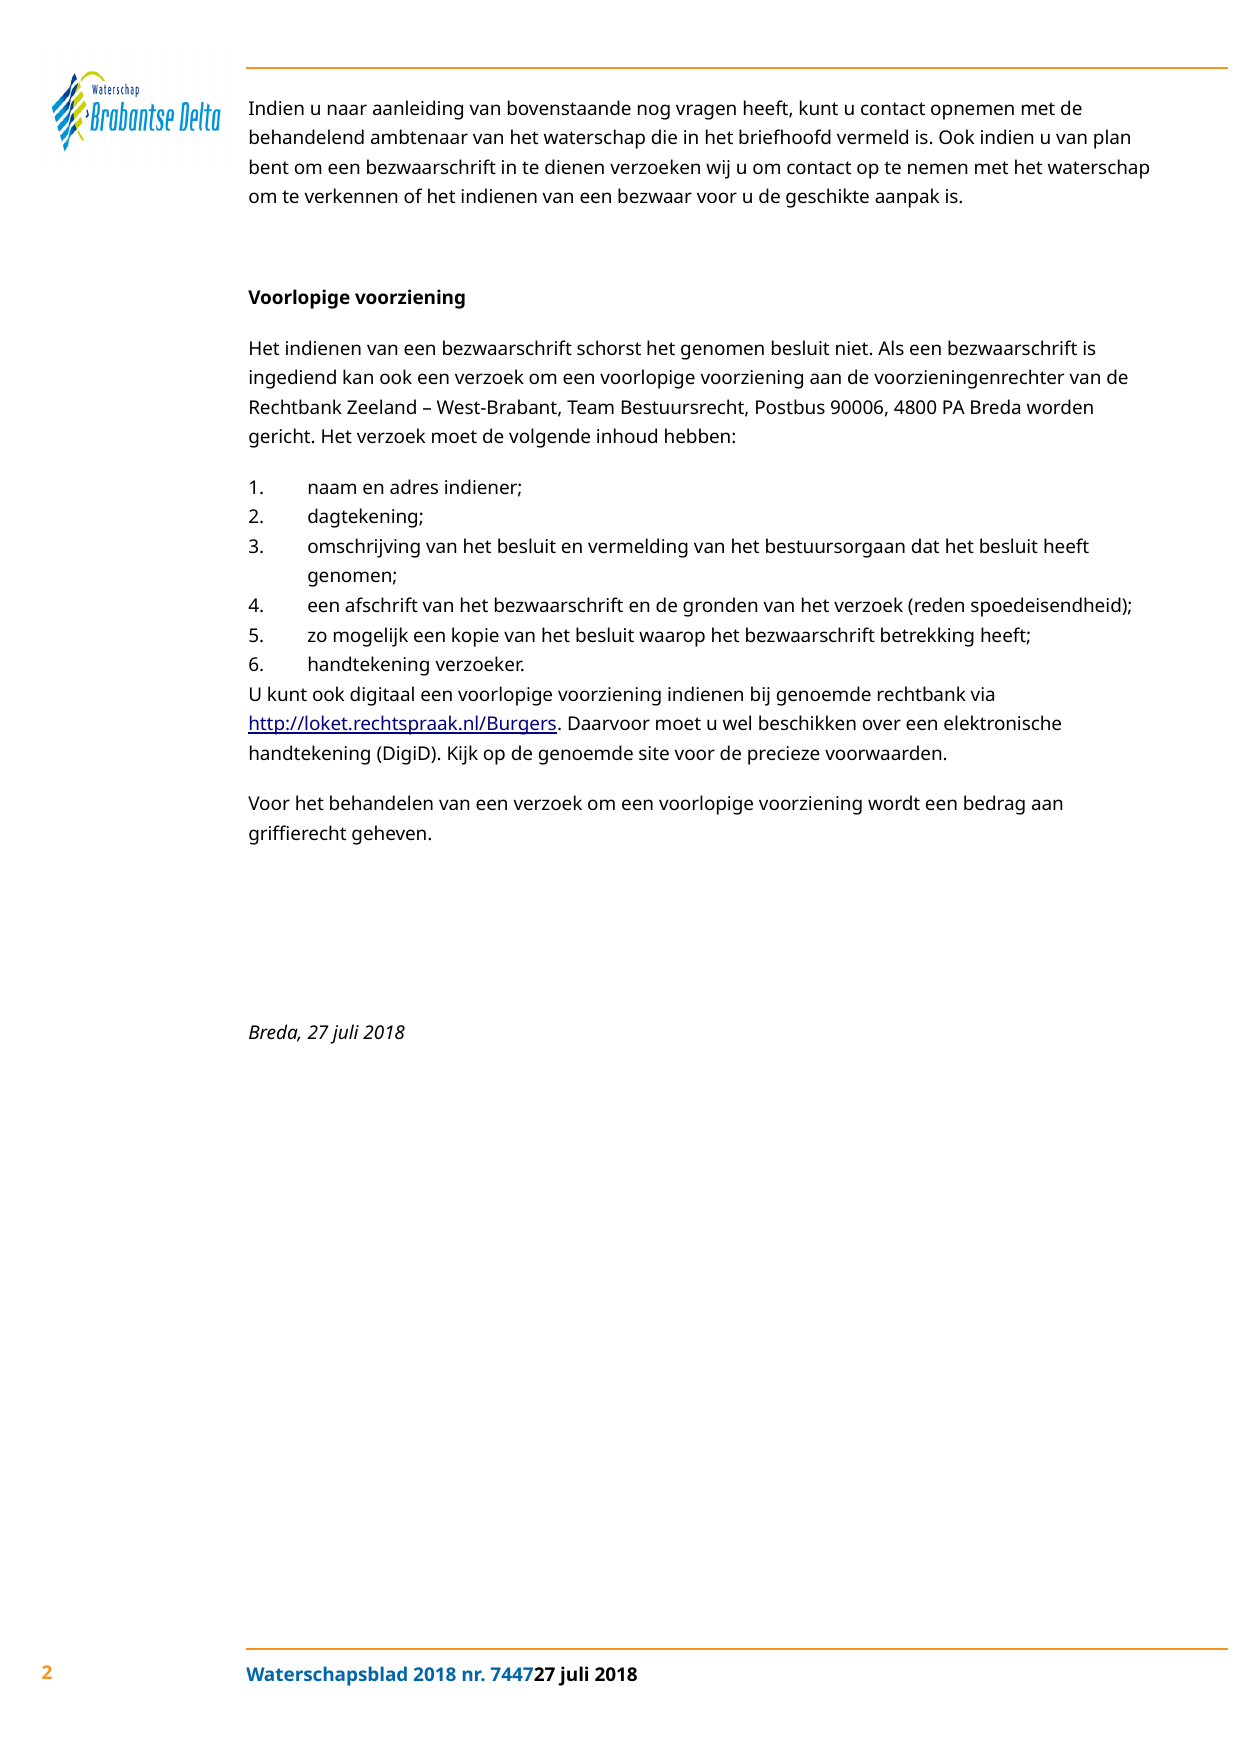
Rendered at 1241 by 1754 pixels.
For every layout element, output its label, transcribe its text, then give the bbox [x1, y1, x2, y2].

list omschrijving van het besluit en vermelding van het bestuursorgaan dat het besluit heeft genomen; [248, 533, 1152, 588]
text Breda, 27 juli 2018 [248, 1019, 1152, 1045]
list dagtekening; [248, 503, 1152, 529]
text U kunt ook digitaal een voorlopige voorziening indienen bij genoemde rechtbank via http://loket.rechtspraak.nl/Burgers. Daarvoor moet u wel beschikken over een elektronische handtekening (DigiD). Kijk op de genoemde site voor de precieze voorwaarden. [248, 681, 1152, 766]
text Voor het behandelen van een verzoek om een voorlopige voorziening wordt een bedrag aan griffierecht geheven. [248, 791, 1152, 846]
picture [41, 47, 231, 172]
list een afschrift van het bezwaarschrift en de gronden van het verzoek (reden spoedeisendheid); [248, 592, 1152, 618]
list zo mogelijk een kopie van het besluit waarop het bezwaarschrift betrekking heeft; [248, 622, 1152, 648]
text Het indienen van een bezwaarschrift schorst het genomen besluit niet. Als een bezwaarschrift is ingediend kan ook een verzoek om een voorlopige voorziening aan de voorzieningenrechter van de Rechtbank Zeeland – West-Brabant, Team Bestuursrecht, Postbus 90006, 4800 PA Breda worden gericht. Het verzoek moet de volgende inhoud hebben: [248, 335, 1152, 449]
list naam en adres indiener; [248, 474, 1152, 500]
text Voorlopige voorziening [248, 284, 1152, 310]
list handtekening verzoeker. [248, 651, 1152, 677]
text Indien u naar aanleiding van bovenstaande nog vragen heeft, kunt u contact opnemen met de behandelend ambtenaar van het waterschap die in het briefhoofd vermeld is. Ook indien u van plan bent om een bezwaarschrift in te dienen verzoeken wij u om contact op te nemen met het waterschap om te verkennen of het indienen van een bezwaar voor u de geschikte aanpak is. [248, 95, 1152, 209]
